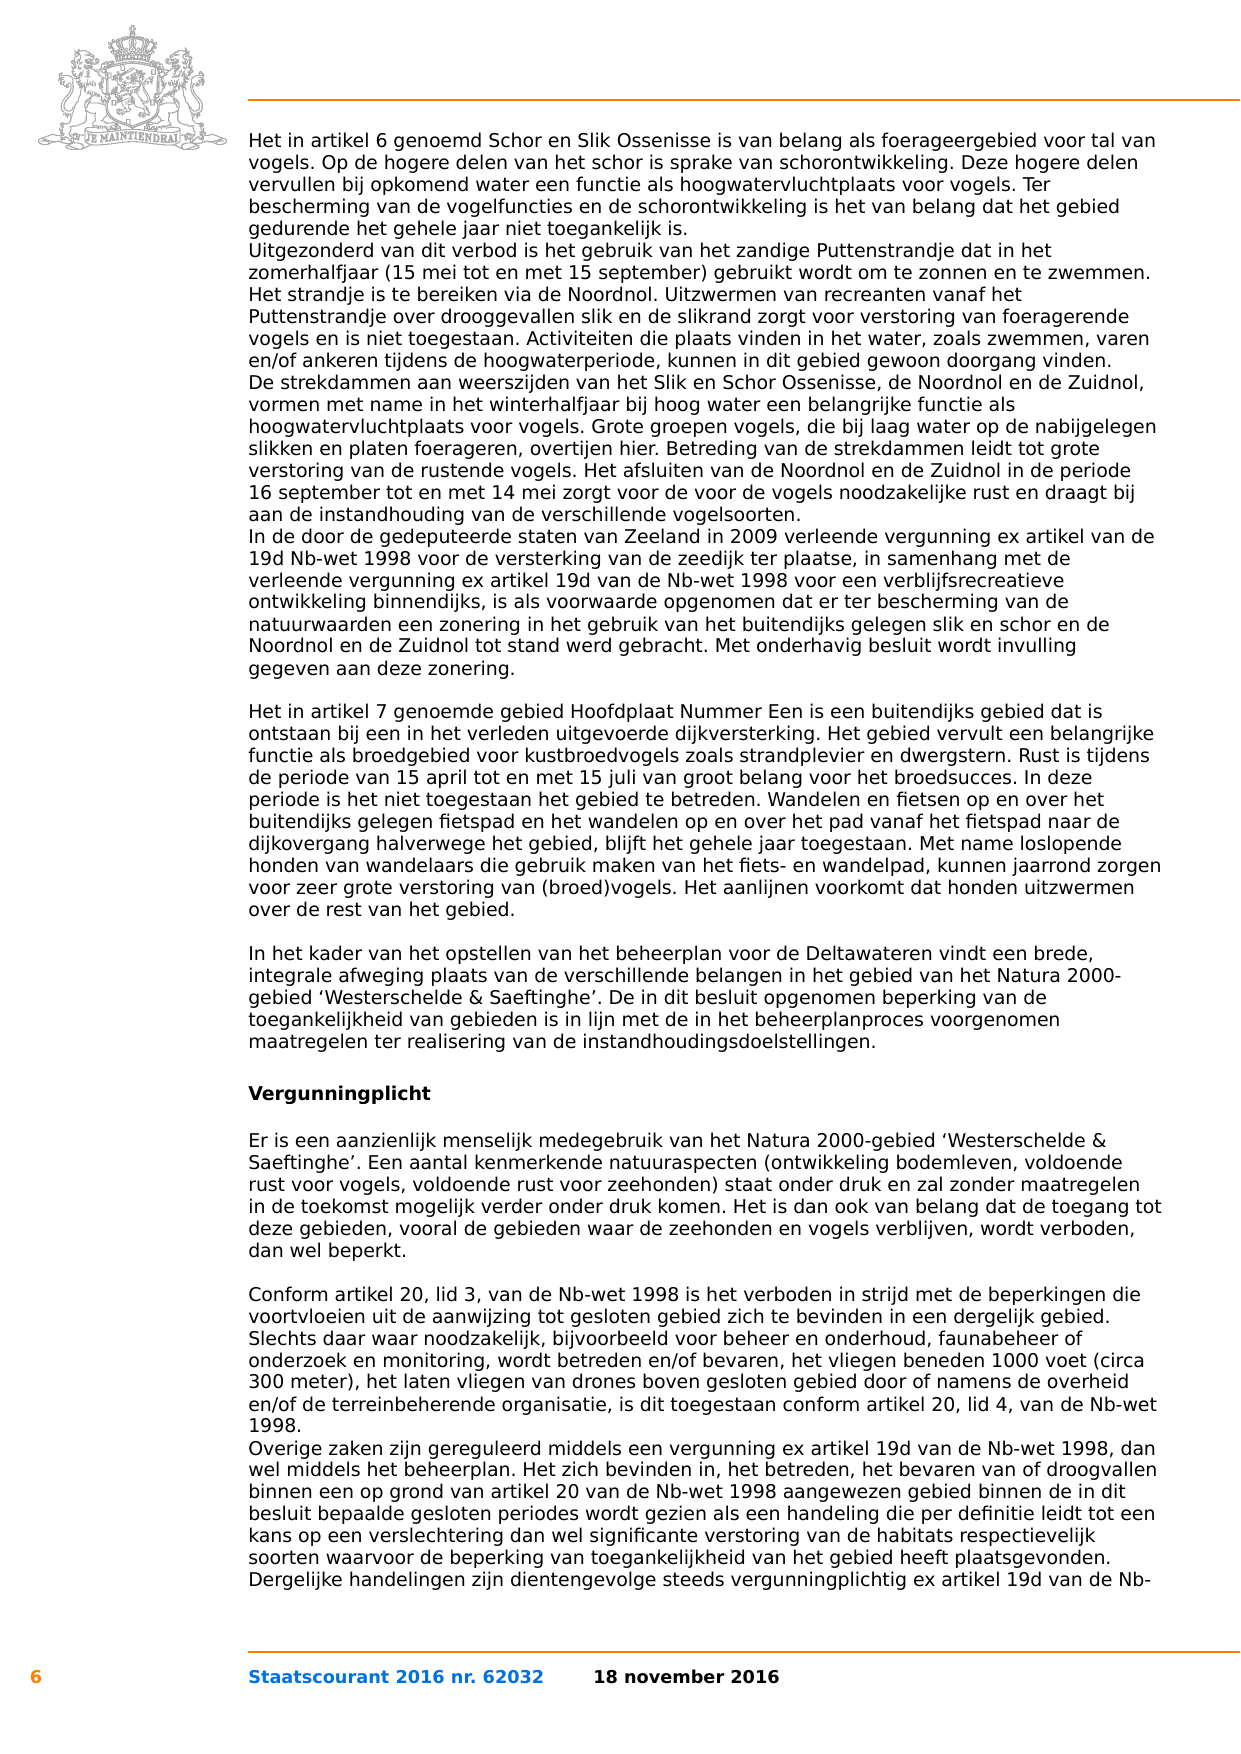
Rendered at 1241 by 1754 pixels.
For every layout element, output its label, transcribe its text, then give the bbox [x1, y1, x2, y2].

text Er is een aanzienlijk menselijk medegebruik van het Natura 2000-gebied ‘Westerschelde & Saeftinghe’. Een aantal kenmerkende natuuraspecten (ontwikkeling bodemleven, voldoende rust voor vogels, voldoende rust voor zeehonden) staat onder druk en zal zonder maatregelen in de toekomst mogelijk verder onder druk komen. Het is dan ook van belang dat de toegang tot deze gebieden, vooral de gebieden waar de zeehonden en vogels verblijven, wordt verboden, dan wel beperkt. [248, 1130, 1163, 1262]
text Uitgezonderd van dit verbod is het gebruik van het zandige Puttenstrandje dat in het zomerhalfjaar (15 mei tot en met 15 september) gebruikt wordt om te zonnen en te zwemmen. Het strandje is te bereiken via de Noordnol. Uitzwermen van recreanten vanaf het Puttenstrandje over drooggevallen slik en de slikrand zorgt voor verstoring van foeragerende vogels en is niet toegestaan. Activiteiten die plaats vinden in het water, zoals zwemmen, varen en/of ankeren tijdens de hoogwaterperiode, kunnen in dit gebied gewoon doorgang vinden. [248, 240, 1163, 372]
text Het in artikel 6 genoemd Schor en Slik Ossenisse is van belang als foerageergebied voor tal van vogels. Op de hogere delen van het schor is sprake van schorontwikkeling. Deze hogere delen vervullen bij opkomend water een functie als hoogwatervluchtplaats voor vogels. Ter bescherming van de vogelfuncties en de schorontwikkeling is het van belang dat het gebied gedurende het gehele jaar niet toegankelijk is. [248, 130, 1163, 240]
text De strekdammen aan weerszijden van het Slik en Schor Ossenisse, de Noordnol en de Zuidnol, vormen met name in het winterhalfjaar bij hoog water een belangrijke functie als hoogwatervluchtplaats voor vogels. Grote groepen vogels, die bij laag water op de nabijgelegen slikken en platen foerageren, overtijen hier. Betreding van de strekdammen leidt tot grote verstoring van de rustende vogels. Het afsluiten van de Noordnol en de Zuidnol in de periode 16 september tot en met 14 mei zorgt voor de voor de vogels noodzakelijke rust en draagt bij aan de instandhouding van de verschillende vogelsoorten. [248, 372, 1163, 526]
text Conform artikel 20, lid 3, van de Nb-wet 1998 is het verboden in strijd met de beperkingen die voortvloeien uit de aanwijzing tot gesloten gebied zich te bevinden in een dergelijk gebied. Slechts daar waar noodzakelijk, bijvoorbeeld voor beheer en onderhoud, faunabeheer of onderzoek en monitoring, wordt betreden en/of bevaren, het vliegen beneden 1000 voet (circa 300 meter), het laten vliegen van drones boven gesloten gebied door of namens de overheid en/of de terreinbeherende organisatie, is dit toegestaan conform artikel 20, lid 4, van de Nb-wet 1998. [248, 1283, 1163, 1437]
text In het kader van het opstellen van het beheerplan voor de Deltawateren vindt een brede, integrale afweging plaats van de verschillende belangen in het gebied van het Natura 2000-gebied ‘Westerschelde & Saeftinghe’. De in dit besluit opgenomen beperking van de toegankelijkheid van gebieden is in lijn met de in het beheerplanproces voorgenomen maatregelen ter realisering van de instandhoudingsdoelstellingen. [248, 943, 1163, 1053]
picture [38, 25, 227, 150]
text In de door de gedeputeerde staten van Zeeland in 2009 verleende vergunning ex artikel van de 19d Nb-wet 1998 voor de versterking van de zeedijk ter plaatse, in samenhang met de verleende vergunning ex artikel 19d van de Nb-wet 1998 voor een verblijfsrecreatieve ontwikkeling binnendijks, is als voorwaarde opgenomen dat er ter bescherming van de natuurwaarden een zonering in het gebruik van het buitendijks gelegen slik en schor en de Noordnol en de Zuidnol tot stand werd gebracht. Met onderhavig besluit wordt invulling gegeven aan deze zonering. [248, 526, 1163, 679]
text Het in artikel 7 genoemde gebied Hoofdplaat Nummer Een is een buitendijks gebied dat is ontstaan bij een in het verleden uitgevoerde dijkversterking. Het gebied vervult een belangrijke functie als broedgebied voor kustbroedvogels zoals strandplevier en dwergstern. Rust is tijdens de periode van 15 april tot en met 15 juli van groot belang voor het broedsucces. In deze periode is het niet toegestaan het gebied te betreden. Wandelen en fietsen op en over het buitendijks gelegen fietspad en het wandelen op en over het pad vanaf het fietspad naar de dijkovergang halverwege het gebied, blijft het gehele jaar toegestaan. Met name loslopende honden van wandelaars die gebruik maken van het fiets- en wandelpad, kunnen jaarrond zorgen voor zeer grote verstoring van (broed)vogels. Het aanlijnen voorkomt dat honden uitzwermen over de rest van het gebied. [248, 701, 1163, 921]
text Overige zaken zijn gereguleerd middels een vergunning ex artikel 19d van de Nb-wet 1998, dan wel middels het beheerplan. Het zich bevinden in, het betreden, het bevaren van of droogvallen binnen een op grond van artikel 20 van de Nb-wet 1998 aangewezen gebied binnen de in dit besluit bepaalde gesloten periodes wordt gezien als een handeling die per definitie leidt tot een kans op een verslechtering dan wel significante verstoring van de habitats respectievelijk soorten waarvoor de beperking van toegankelijkheid van het gebied heeft plaatsgevonden. Dergelijke handelingen zijn dientengevolge steeds vergunningplichtig ex artikel 19d van de Nb- [248, 1437, 1163, 1591]
subtitle Vergunningplicht [248, 1083, 1163, 1105]
